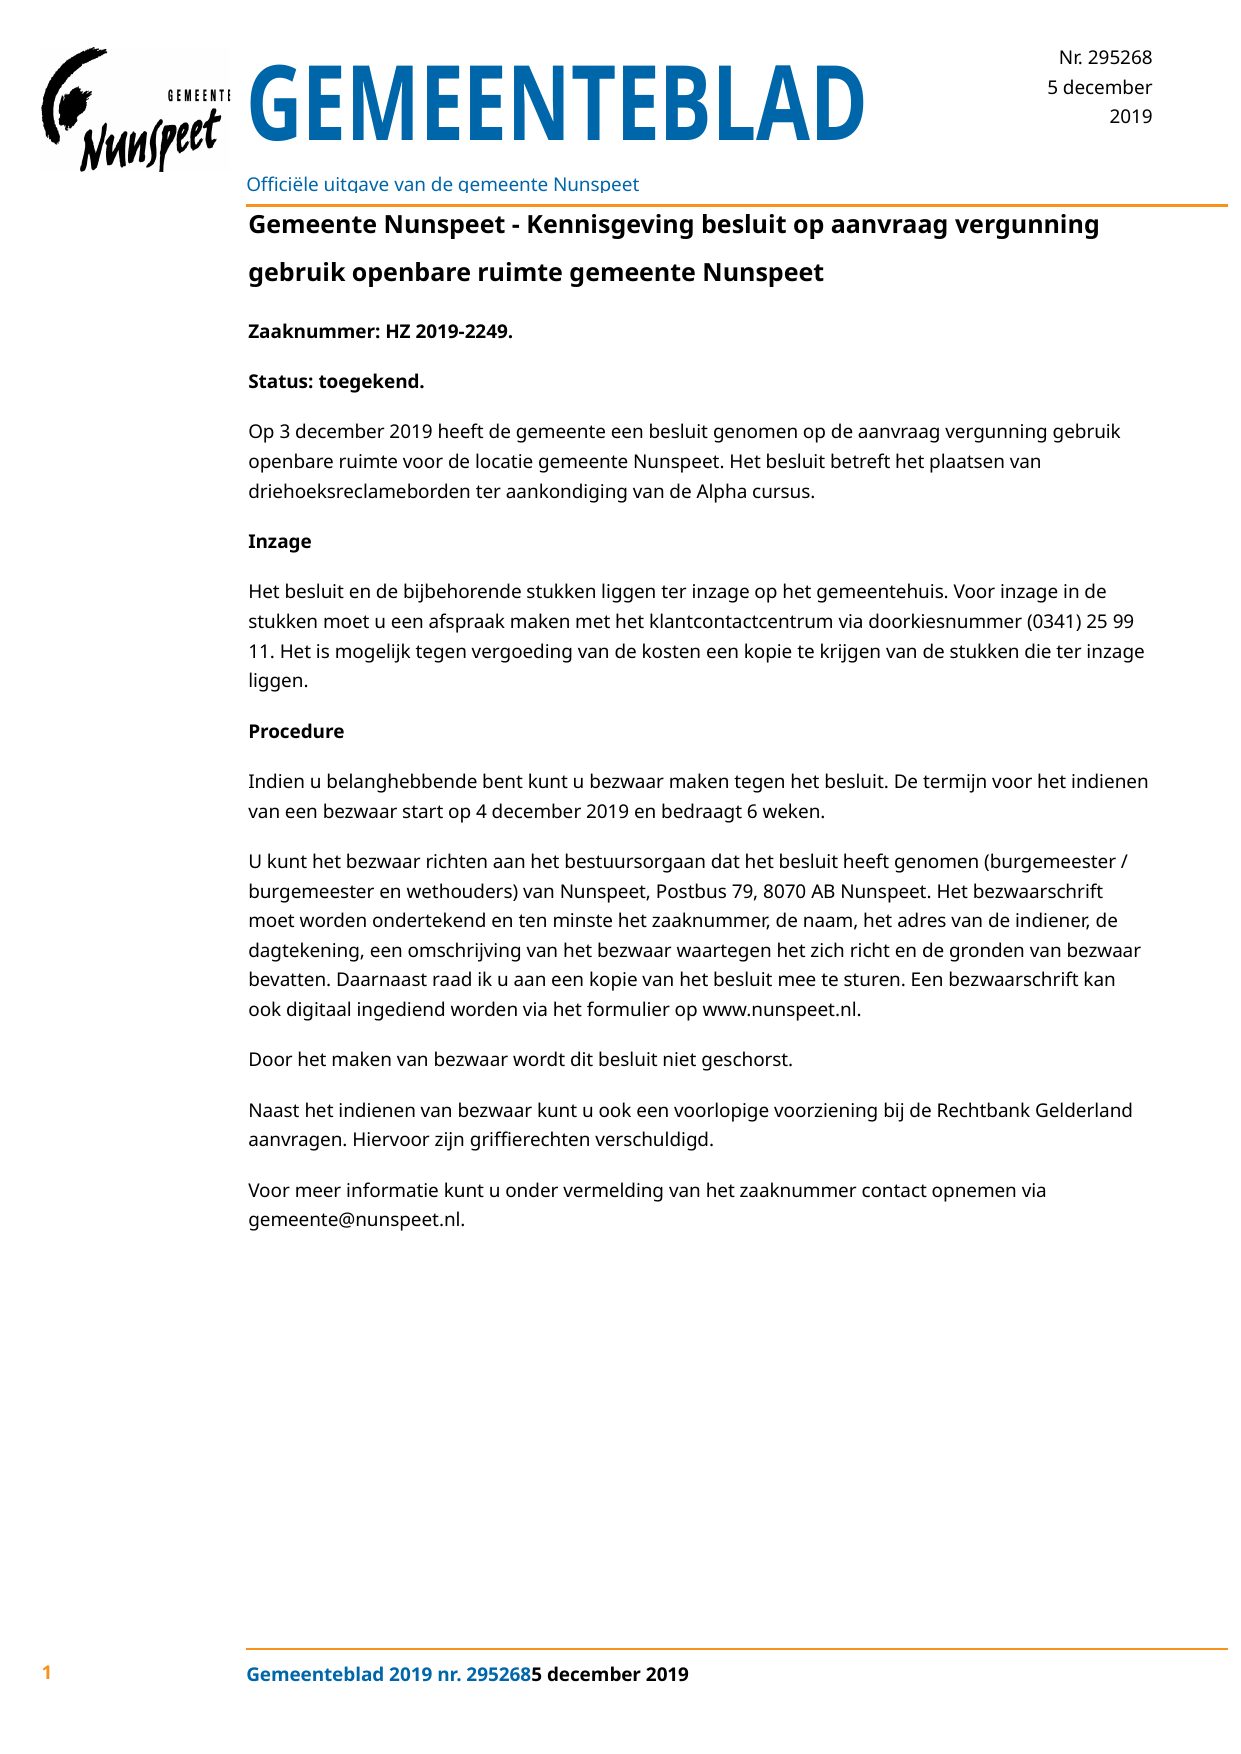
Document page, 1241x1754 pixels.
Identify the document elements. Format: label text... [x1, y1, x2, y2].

text U kunt het bezwaar richten aan het bestuursorgaan dat het besluit heeft genomen (burgemeester / burgemeester en wethouders) van Nunspeet, Postbus 79, 8070 AB Nunspeet. Het bezwaarschrift moet worden ondertekend en ten minste het zaaknummer, de naam, het adres van de indiener, de dagtekening, een omschrijving van het bezwaar waartegen het zich richt en de gronden van bezwaar bevatten. Daarnaast raad ik u aan een kopie van het besluit mee te sturen. Een bezwaarschrift kan ook digitaal ingediend worden via het formulier op www.nunspeet.nl. [248, 848, 1152, 1022]
text Gemeente Nunspeet - Kennisgeving besluit op aanvraag vergunning gebruik openbare ruimte gemeente Nunspeet [248, 207, 1152, 288]
text Voor meer informatie kunt u onder vermelding van het zaaknummer contact opnemen via gemeente@nunspeet.nl. [248, 1177, 1152, 1232]
text Het besluit en de bijbehorende stukken liggen ter inzage op het gemeentehuis. Voor inzage in de stukken moet u een afspraak maken met het klantcontactcentrum via doorkiesnummer (0341) 25 99 11. Het is mogelijk tegen vergoeding van de kosten een kopie te krijgen van de stukken die ter inzage liggen. [248, 579, 1152, 693]
text Indien u belanghebbende bent kunt u bezwaar maken tegen het besluit. De termijn voor het indienen van een bezwaar start op 4 december 2019 en bedraagt 6 weken. [248, 768, 1152, 824]
picture [41, 47, 231, 172]
text Door het maken van bezwaar wordt dit besluit niet geschorst. [248, 1047, 1152, 1072]
text Op 3 december 2019 heeft de gemeente een besluit genomen op de aanvraag vergunning gebruik openbare ruimte voor de locatie gemeente Nunspeet. Het besluit betreft het plaatsen van driehoeksreclameborden ter aankondiging van de Alpha cursus. [248, 419, 1152, 504]
text Naast het indienen van bezwaar kunt u ook een voorlopige voorziening bij de Rechtbank Gelderland aanvragen. Hiervoor zijn griffierechten verschuldigd. [248, 1097, 1152, 1152]
text Status: toegekend. [248, 368, 1152, 394]
text Zaaknummer: HZ 2019-2249. [248, 318, 1152, 344]
text Inzage [248, 528, 1152, 554]
text Procedure [248, 718, 1152, 744]
